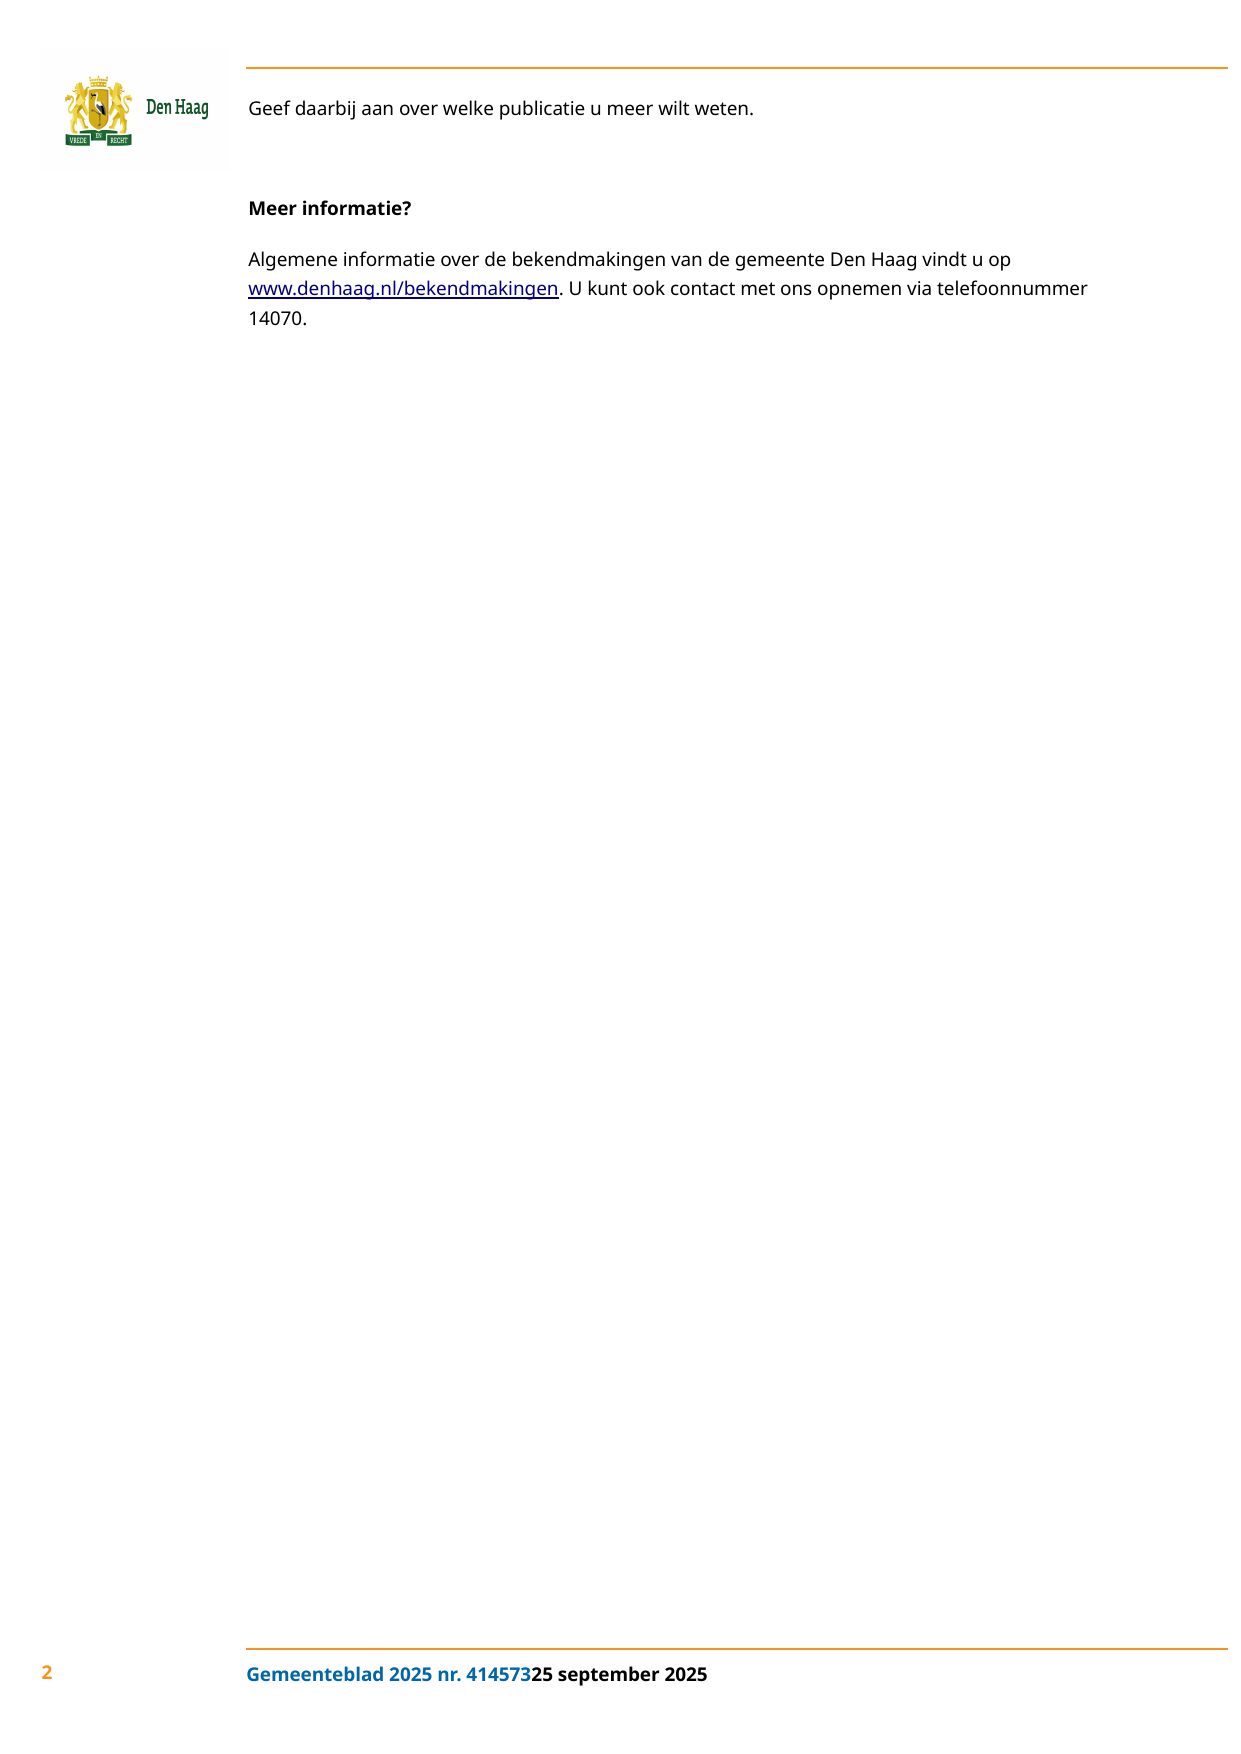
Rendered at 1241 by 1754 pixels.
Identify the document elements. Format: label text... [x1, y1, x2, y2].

text Algemene informatie over de bekendmakingen van de gemeente Den Haag vindt u op www.denhaag.nl/bekendmakingen. U kunt ook contact met ons opnemen via telefoonnummer 14070. [248, 246, 1152, 331]
text Geef daarbij aan over welke publicatie u meer wilt weten. [248, 95, 1152, 121]
picture [41, 47, 231, 172]
text Meer informatie? [248, 196, 1152, 221]
